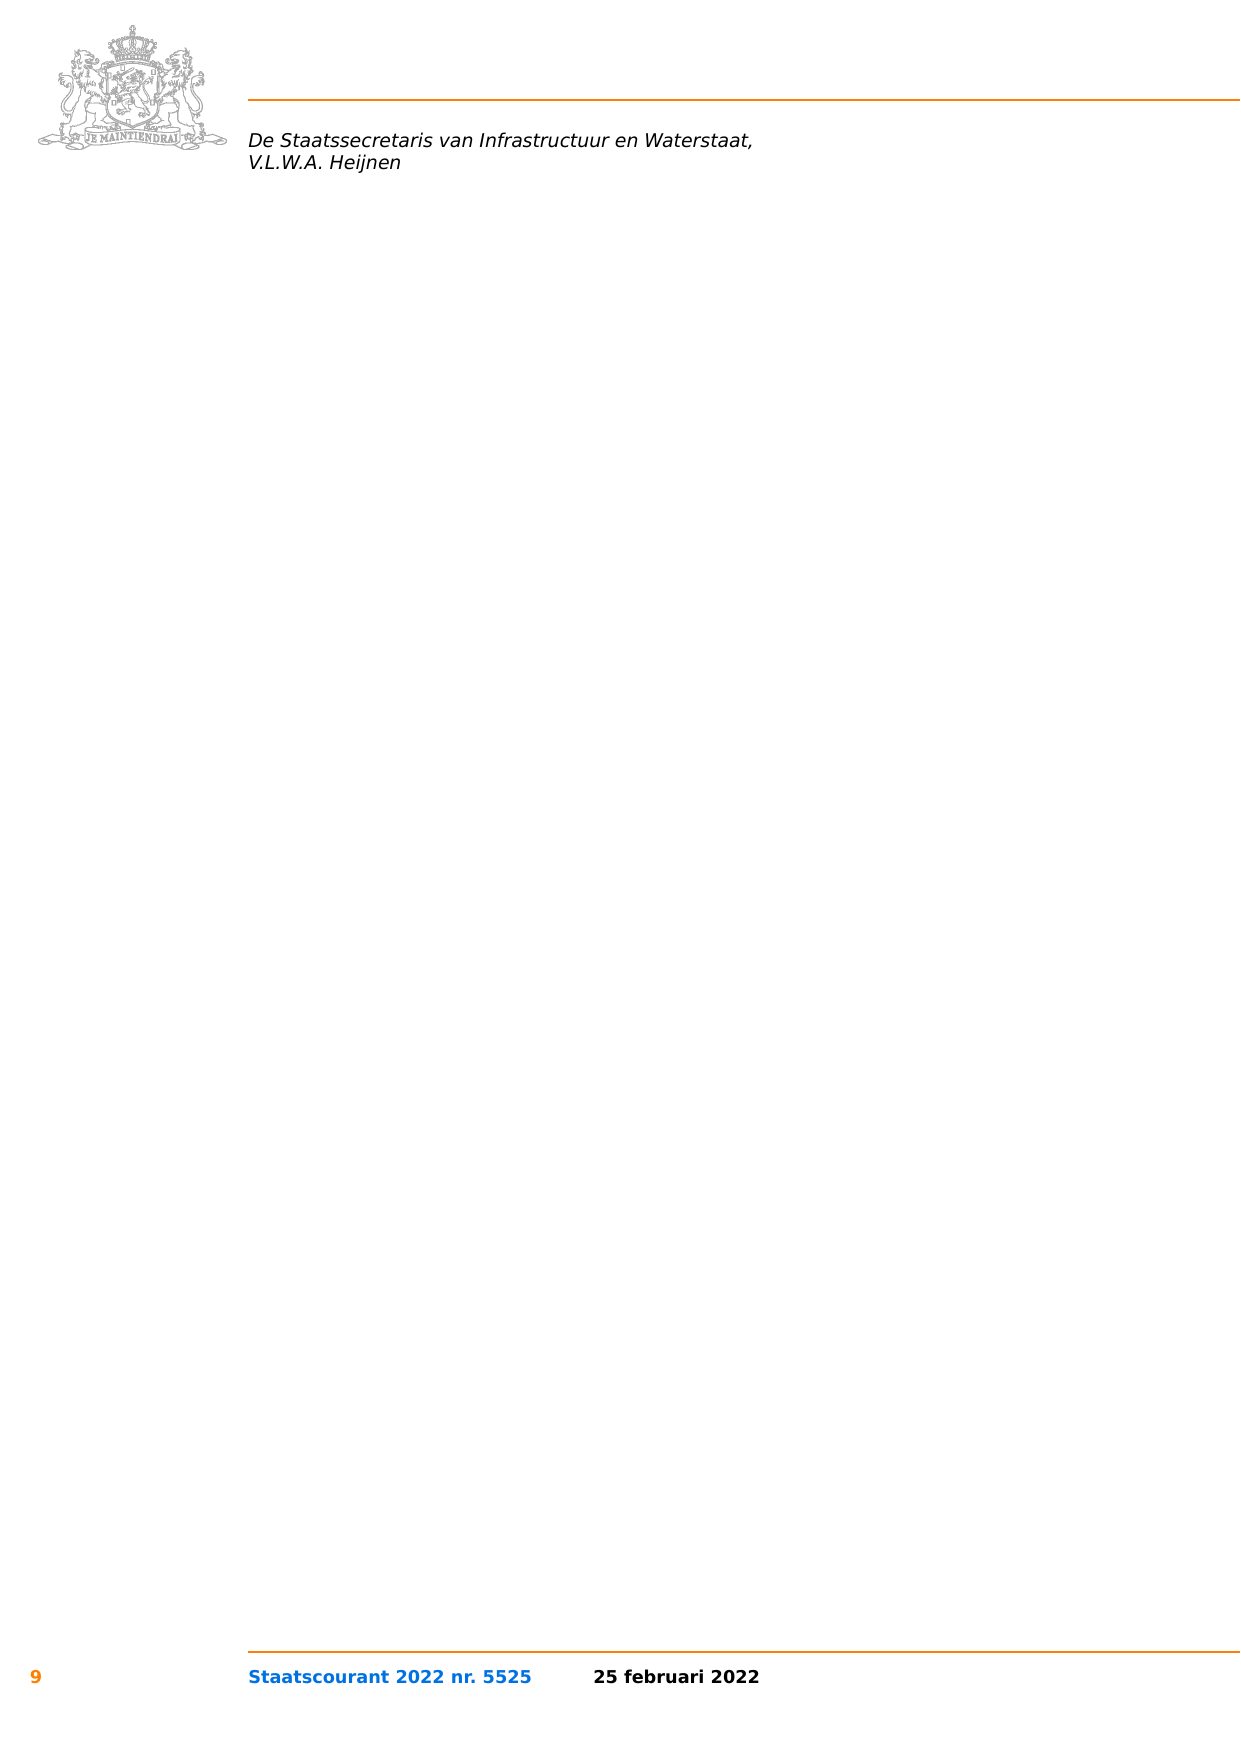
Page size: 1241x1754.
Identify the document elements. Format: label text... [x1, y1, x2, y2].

picture [38, 25, 227, 150]
text De Staatssecretaris van Infrastructuur en Waterstaat, V.L.W.A. Heijnen [248, 130, 1163, 174]
